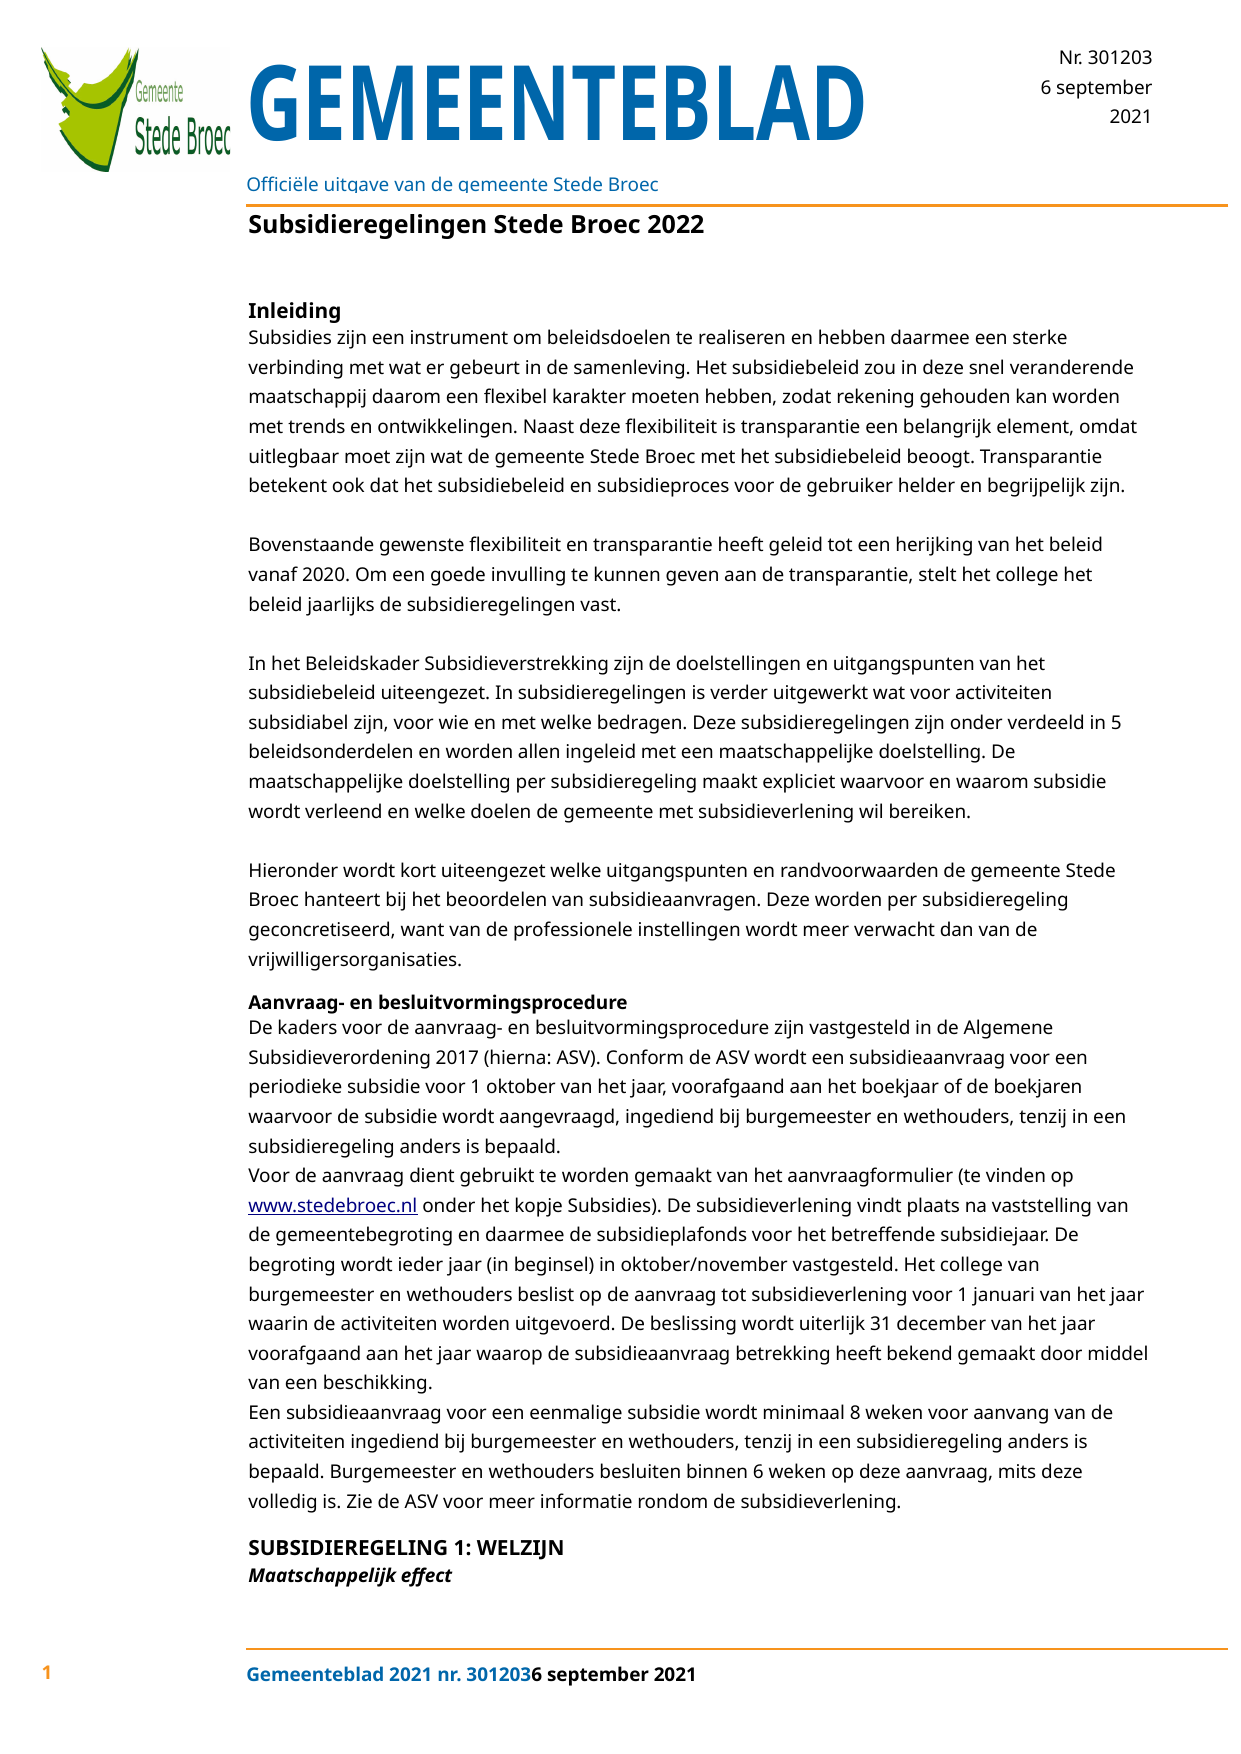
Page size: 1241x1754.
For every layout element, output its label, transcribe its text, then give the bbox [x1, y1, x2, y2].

text Aanvraag- en besluitvormingsprocedure [248, 989, 1152, 1014]
text Subsidies zijn een instrument om beleidsdoelen te realiseren en hebben daarmee een sterke verbinding met wat er gebeurt in de samenleving. Het subsidiebeleid zou in deze snel veranderende maatschappij daarom een flexibel karakter moeten hebben, zodat rekening gehouden kan worden met trends en ontwikkelingen. Naast deze flexibiliteit is transparantie een belangrijk element, omdat uitlegbaar moet zijn wat de gemeente Stede Broec met het subsidiebeleid beoogt. Transparantie betekent ook dat het subsidiebeleid en subsidieproces voor de gebruiker helder en begrijpelijk zijn. [248, 324, 1152, 498]
text SUBSIDIEREGELING 1: WELZIJN [248, 1533, 1152, 1562]
table_header Maatschappelijk effect [248, 1562, 1152, 1588]
text Hieronder wordt kort uiteengezet welke uitgangspunten en randvoorwaarden de gemeente Stede Broec hanteert bij het beoordelen van subsidieaanvragen. Deze worden per subsidieregeling geconcretiseerd, want van de professionele instellingen wordt meer verwacht dan van de vrijwilligersorganisaties. [248, 857, 1152, 971]
text Voor de aanvraag dient gebruikt te worden gemaakt van het aanvraagformulier (te vinden op www.stedebroec.nl onder het kopje Subsidies). De subsidieverlening vindt plaats na vaststelling van de gemeentebegroting en daarmee de subsidieplafonds voor het betreffende subsidiejaar. De begroting wordt ieder jaar (in beginsel) in oktober/november vastgesteld. Het college van burgemeester en wethouders beslist op de aanvraag tot subsidieverlening voor 1 januari van het jaar waarin de activiteiten worden uitgevoerd. De beslissing wordt uiterlijk 31 december van het jaar voorafgaand aan het jaar waarop de subsidieaanvraag betrekking heeft bekend gemaakt door middel van een beschikking. [248, 1162, 1152, 1395]
text In het Beleidskader Subsidieverstrekking zijn de doelstellingen en uitgangspunten van het subsidiebeleid uiteengezet. In subsidieregelingen is verder uitgewerkt wat voor activiteiten subsidiabel zijn, voor wie en met welke bedragen. Deze subsidieregelingen zijn onder verdeeld in 5 beleidsonderdelen en worden allen ingeleid met een maatschappelijke doelstelling. De maatschappelijke doelstelling per subsidieregeling maakt expliciet waarvoor en waarom subsidie wordt verleend en welke doelen de gemeente met subsidieverlening wil bereiken. [248, 650, 1152, 823]
text Bovenstaande gewenste flexibiliteit en transparantie heeft geleid tot een herijking van het beleid vanaf 2020. Om een goede invulling te kunnen geven aan de transparantie, stelt het college het beleid jaarlijks de subsidieregelingen vast. [248, 532, 1152, 616]
text Inleiding [248, 296, 1152, 324]
text Een subsidieaanvraag voor een eenmalige subsidie wordt minimaal 8 weken voor aanvang van de activiteiten ingediend bij burgemeester en wethouders, tenzij in een subsidieregeling anders is bepaald. Burgemeester en wethouders besluiten binnen 6 weken op deze aanvraag, mits deze volledig is. Zie de ASV voor meer informatie rondom de subsidieverlening. [248, 1399, 1152, 1514]
text Subsidieregelingen Stede Broec 2022 [248, 207, 1152, 241]
picture [41, 47, 231, 172]
text De kaders voor de aanvraag- en besluitvormingsprocedure zijn vastgesteld in de Algemene Subsidieverordening 2017 (hierna: ASV). Conform de ASV wordt een subsidieaanvraag voor een periodieke subsidie voor 1 oktober van het jaar, voorafgaand aan het boekjaar of de boekjaren waarvoor de subsidie wordt aangevraagd, ingediend bij burgemeester en wethouders, tenzij in een subsidieregeling anders is bepaald. [248, 1014, 1152, 1159]
